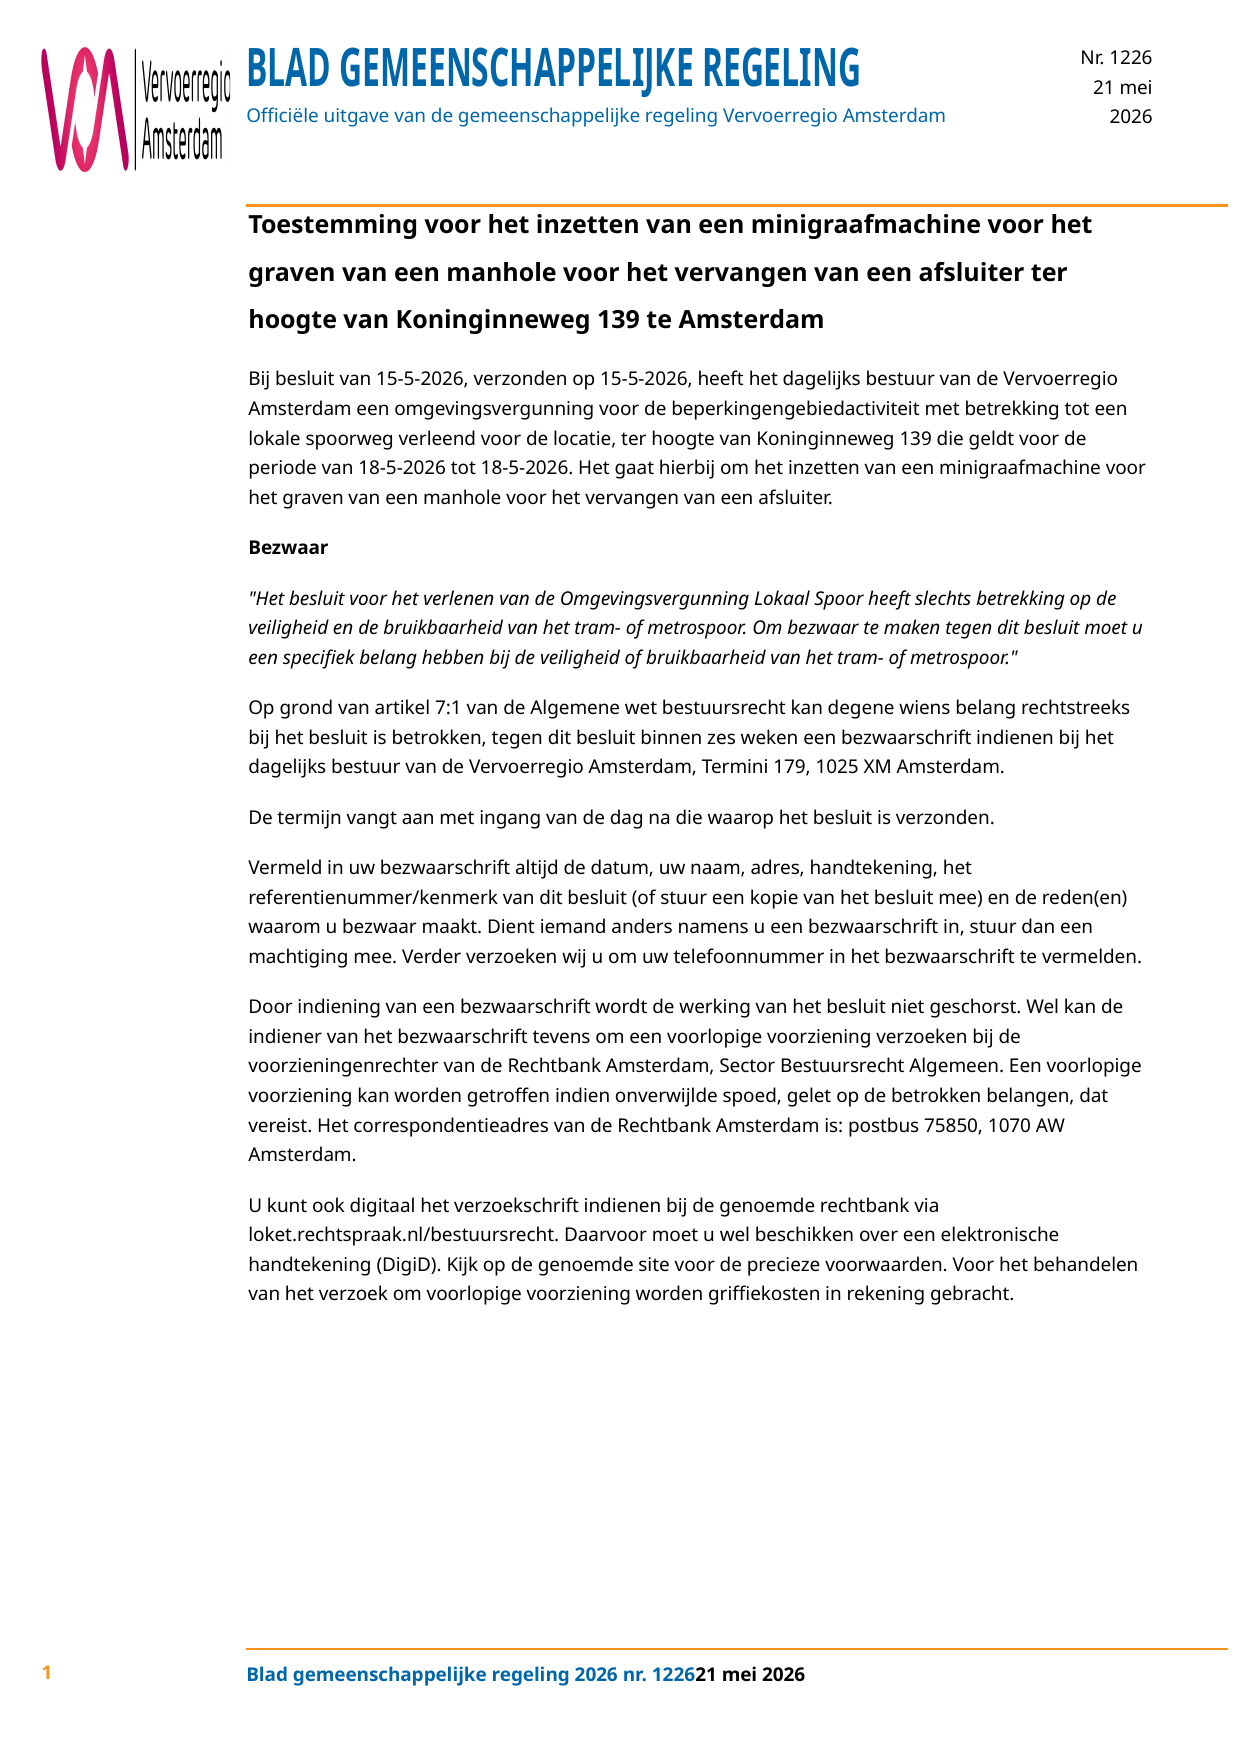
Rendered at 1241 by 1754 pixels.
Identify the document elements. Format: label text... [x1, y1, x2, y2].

text De termijn vangt aan met ingang van de dag na die waarop het besluit is verzonden. [248, 804, 1152, 829]
text Bezwaar [248, 534, 1152, 560]
text U kunt ook digitaal het verzoekschrift indienen bij de genoemde rechtbank via loket.rechtspraak.nl/bestuursrecht. Daarvoor moet u wel beschikken over een elektronische handtekening (DigiD). Kijk op de genoemde site voor de precieze voorwaarden. Voor het behandelen van het verzoek om voorlopige voorziening worden griffiekosten in rekening gebracht. [248, 1192, 1152, 1306]
text Toestemming voor het inzetten van een minigraafmachine voor het graven van een manhole voor het vervangen van een afsluiter ter hoogte van Koninginneweg 139 te Amsterdam [248, 207, 1152, 336]
text Op grond van artikel 7:1 van de Algemene wet bestuursrecht kan degene wiens belang rechtstreeks bij het besluit is betrokken, tegen dit besluit binnen zes weken een bezwaarschrift indienen bij het dagelijks bestuur van de Vervoerregio Amsterdam, Termini 179, 1025 XM Amsterdam. [248, 694, 1152, 779]
text Bij besluit van 15-5-2026, verzonden op 15-5-2026, heeft het dagelijks bestuur van de Vervoerregio Amsterdam een omgevingsvergunning voor de beperkingengebiedactiviteit met betrekking tot een lokale spoorweg verleend voor de locatie, ter hoogte van Koninginneweg 139 die geldt voor de periode van 18-5-2026 tot 18-5-2026. Het gaat hierbij om het inzetten van een minigraafmachine voor het graven van een manhole voor het vervangen van een afsluiter. [248, 366, 1152, 509]
picture [41, 47, 231, 172]
text Door indiening van een bezwaarschrift wordt de werking van het besluit niet geschorst. Wel kan de indiener van het bezwaarschrift tevens om een voorlopige voorziening verzoeken bij de voorzieningenrechter van de Rechtbank Amsterdam, Sector Bestuursrecht Algemeen. Een voorlopige voorziening kan worden getroffen indien onverwijlde spoed, gelet op de betrokken belangen, dat vereist. Het correspondentieadres van de Rechtbank Amsterdam is: postbus 75850, 1070 AW Amsterdam. [248, 993, 1152, 1167]
text Vermeld in uw bezwaarschrift altijd de datum, uw naam, adres, handtekening, het referentienummer/kenmerk van dit besluit (of stuur een kopie van het besluit mee) en de reden(en) waarom u bezwaar maakt. Dient iemand anders namens u een bezwaarschrift in, stuur dan een machtiging mee. Verder verzoeken wij u om uw telefoonnummer in het bezwaarschrift te vermelden. [248, 854, 1152, 969]
text "Het besluit voor het verlenen van de Omgevingsvergunning Lokaal Spoor heeft slechts betrekking op de veiligheid en de bruikbaarheid van het tram- of metrospoor. Om bezwaar te maken tegen dit besluit moet u een specifiek belang hebben bij de veiligheid of bruikbaarheid van het tram- of metrospoor." [248, 585, 1152, 669]
